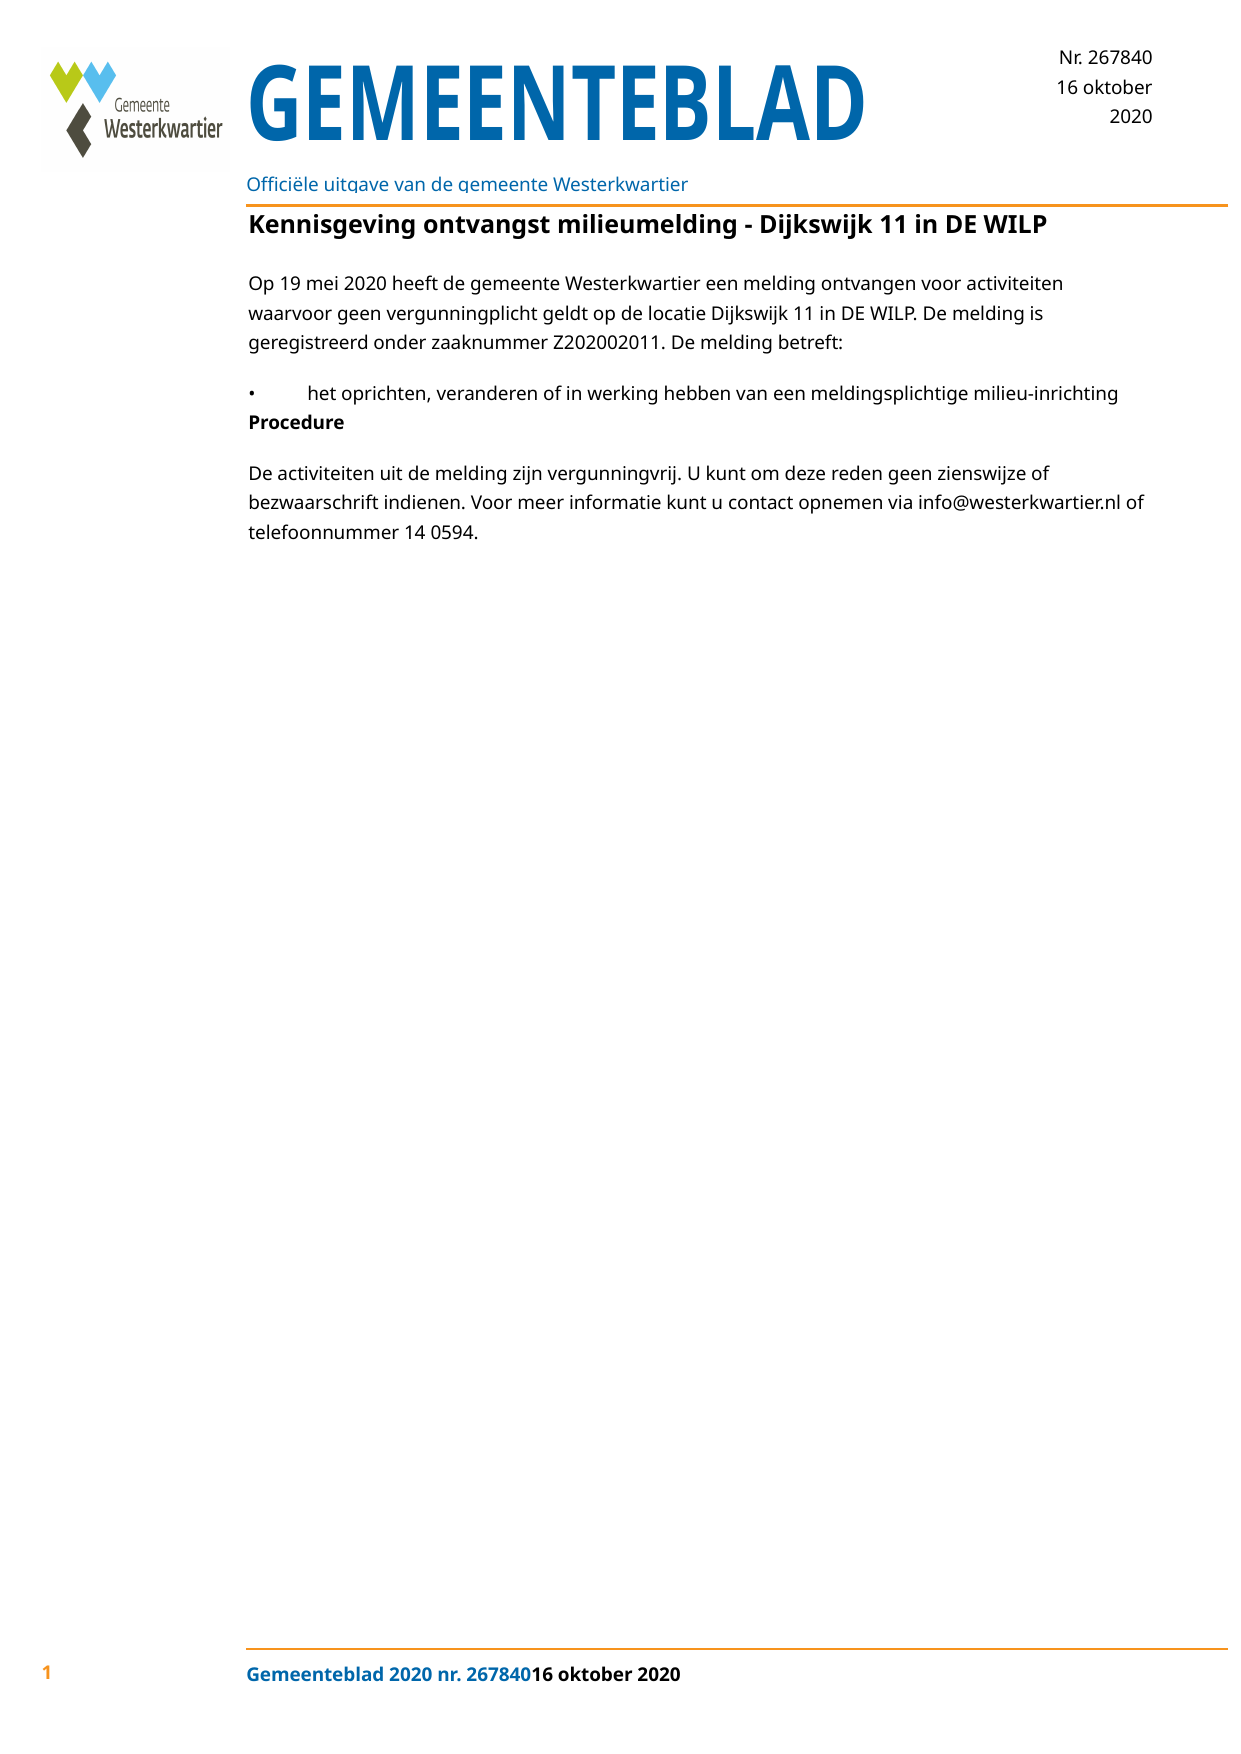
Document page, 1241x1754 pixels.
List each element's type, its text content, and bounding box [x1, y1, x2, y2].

text De activiteiten uit de melding zijn vergunningvrij. U kunt om deze reden geen zienswijze of bezwaarschrift indienen. Voor meer informatie kunt u contact opnemen via info@westerkwartier.nl of telefoonnummer 14 0594. [248, 460, 1152, 545]
picture [41, 47, 231, 172]
text Procedure [248, 409, 1152, 435]
text Op 19 mei 2020 heeft de gemeente Westerkwartier een melding ontvangen voor activiteiten waarvoor geen vergunningplicht geldt op de locatie Dijkswijk 11 in DE WILP. De melding is geregistreerd onder zaaknummer Z202002011. De melding betreft: [248, 270, 1152, 355]
list het oprichten, veranderen of in werking hebben van een meldingsplichtige milieu-inrichting [248, 380, 1152, 406]
text Kennisgeving ontvangst milieumelding - Dijkswijk 11 in DE WILP [248, 207, 1152, 241]
